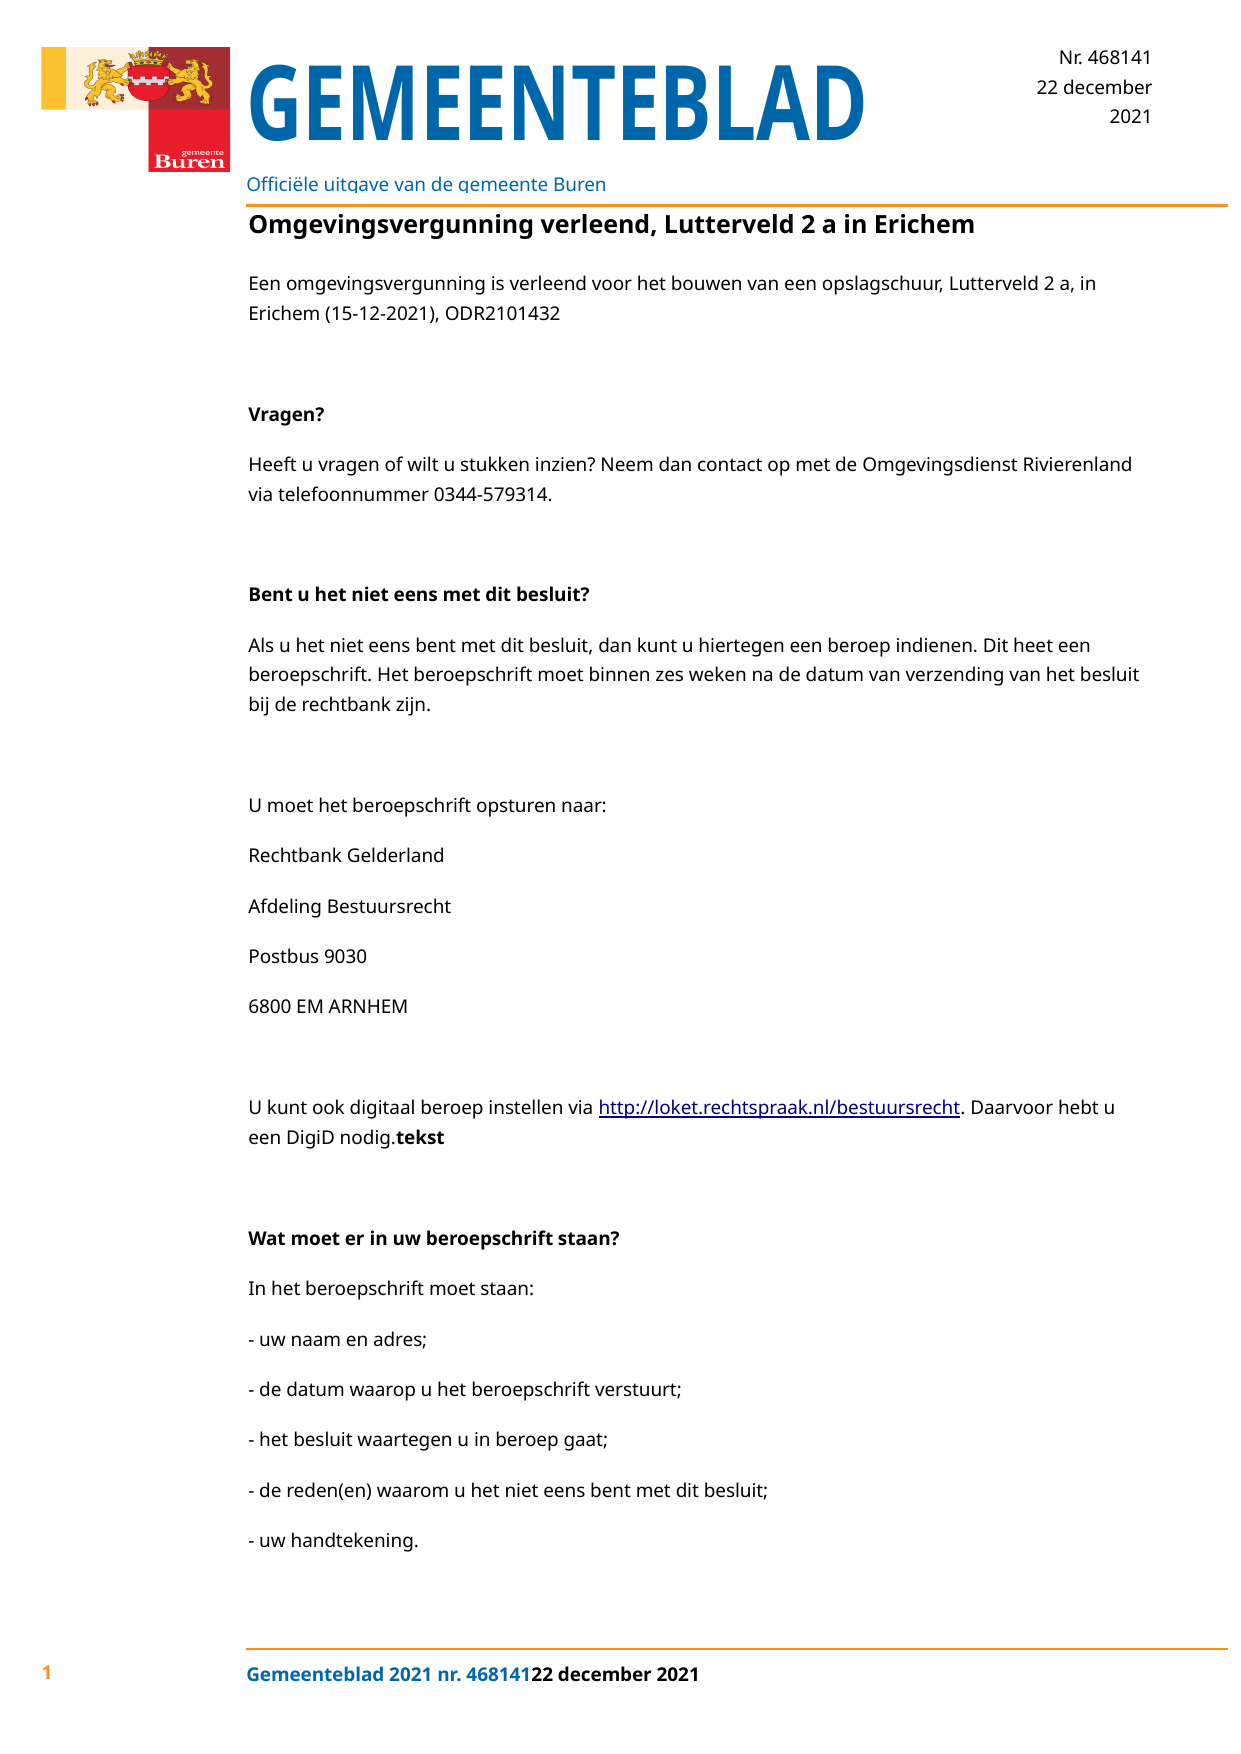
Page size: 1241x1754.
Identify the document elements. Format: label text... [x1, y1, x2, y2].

text - uw handtekening. [248, 1527, 1152, 1553]
text Een omgevingsvergunning is verleend voor het bouwen van een opslagschuur, Lutterveld 2 a, in Erichem (15-12-2021), ODR2101432 [248, 270, 1152, 326]
text - het besluit waartegen u in beroep gaat; [248, 1427, 1152, 1452]
picture [41, 47, 231, 172]
text Postbus 9030 [248, 943, 1152, 969]
text Afdeling Bestuursrecht [248, 893, 1152, 918]
text U moet het beroepschrift opsturen naar: [248, 792, 1152, 818]
text Omgevingsvergunning verleend, Lutterveld 2 a in Erichem [248, 207, 1152, 241]
text In het beroepschrift moet staan: [248, 1275, 1152, 1301]
text Wat moet er in uw beroepschrift staan? [248, 1225, 1152, 1251]
text Rechtbank Gelderland [248, 842, 1152, 868]
text 6800 EM ARNHEM [248, 994, 1152, 1019]
text Als u het niet eens bent met dit besluit, dan kunt u hiertegen een beroep indienen. Dit heet een beroepschrift. Het beroepschrift moet binnen zes weken na de datum van verzending van het besluit bij de rechtbank zijn. [248, 632, 1152, 717]
text - de datum waarop u het beroepschrift verstuurt; [248, 1376, 1152, 1402]
text Heeft u vragen of wilt u stukken inzien? Neem dan contact op met de Omgevingsdienst Rivierenland via telefoonnummer 0344-579314. [248, 451, 1152, 506]
text Vragen? [248, 401, 1152, 426]
text - uw naam en adres; [248, 1326, 1152, 1351]
text - de reden(en) waarom u het niet eens bent met dit besluit; [248, 1477, 1152, 1503]
text Bent u het niet eens met dit besluit? [248, 582, 1152, 607]
text U kunt ook digitaal beroep instellen via http://loket.rechtspraak.nl/bestuursrecht. Daarvoor hebt u een DigiD nodig.tekst [248, 1094, 1152, 1150]
